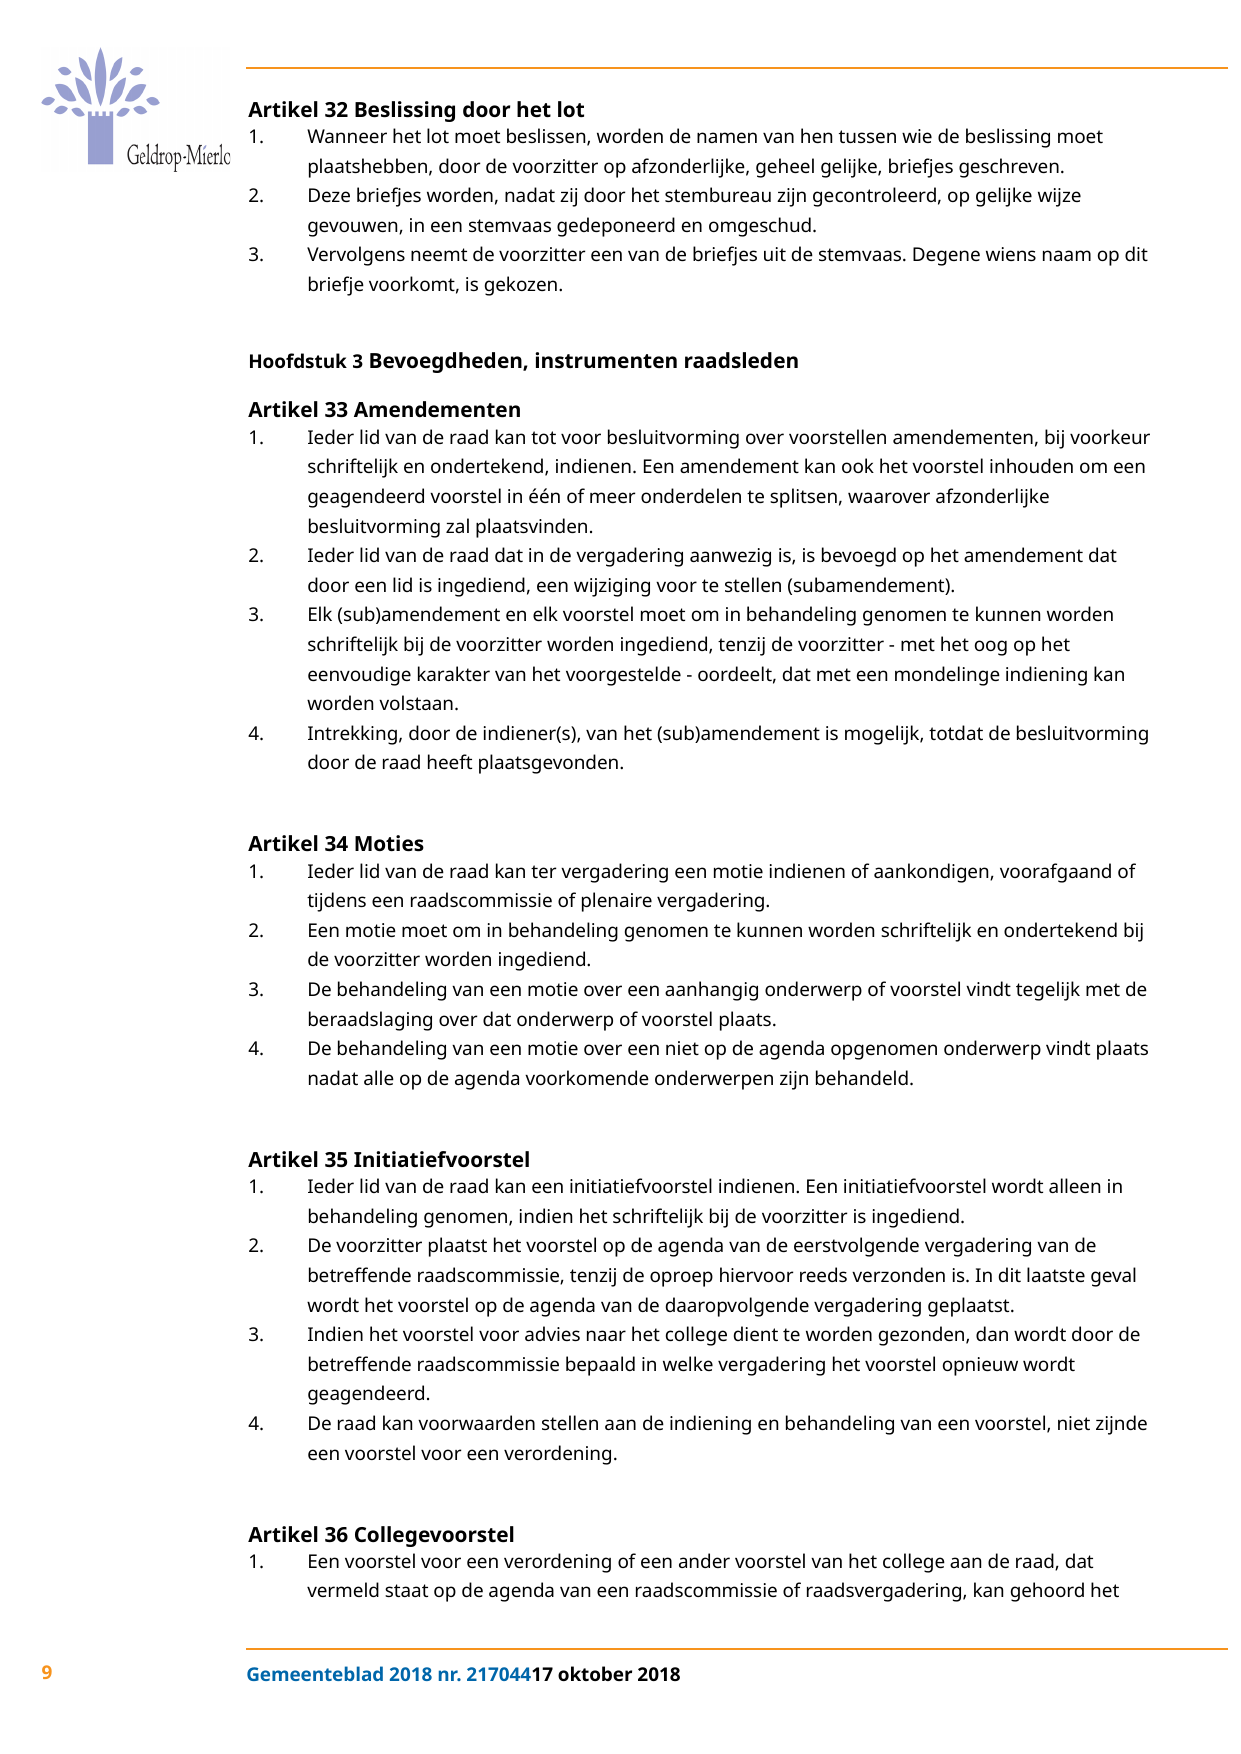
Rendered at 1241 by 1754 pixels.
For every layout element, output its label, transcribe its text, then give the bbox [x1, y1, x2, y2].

list De raad kan voorwaarden stellen aan de indiening en behandeling van een voorstel, niet zijnde een voorstel voor een verordening. [248, 1410, 1152, 1465]
list Ieder lid van de raad kan ter vergadering een motie indienen of aankondigen, voorafgaand of tijdens een raadscommissie of plenaire vergadering. [248, 858, 1152, 913]
list Wanneer het lot moet beslissen, worden de namen van hen tussen wie de beslissing moet plaatshebben, door de voorzitter op afzonderlijke, geheel gelijke, briefjes geschreven. [248, 123, 1152, 178]
text Artikel 33 Amendementen [248, 396, 1152, 424]
list De voorzitter plaatst het voorstel op de agenda van de eerstvolgende vergadering van de betreffende raadscommissie, tenzij de oproep hiervoor reeds verzonden is. In dit laatste geval wordt het voorstel op de agenda van de daaropvolgende vergadering geplaatst. [248, 1233, 1152, 1317]
text Artikel 32 Beslissing door het lot [248, 95, 1152, 123]
list De behandeling van een motie over een aanhangig onderwerp of voorstel vindt tegelijk met de beraadslaging over dat onderwerp of voorstel plaats. [248, 976, 1152, 1032]
list Ieder lid van de raad dat in de vergadering aanwezig is, is bevoegd op het amendement dat door een lid is ingediend, een wijziging voor te stellen (subamendement). [248, 542, 1152, 598]
list Een voorstel voor een verordening of een ander voorstel van het college aan de raad, dat vermeld staat op de agenda van een raadscommissie of raadsvergadering, kan gehoord het [248, 1548, 1152, 1603]
list Deze briefjes worden, nadat zij door het stembureau zijn gecontroleerd, op gelijke wijze gevouwen, in een stemvaas gedeponeerd en omgeschud. [248, 182, 1152, 238]
list Een motie moet om in behandeling genomen te kunnen worden schriftelijk en ondertekend bij de voorzitter worden ingediend. [248, 917, 1152, 972]
list Indien het voorstel voor advies naar het college dient te worden gezonden, dan wordt door de betreffende raadscommissie bepaald in welke vergadering het voorstel opnieuw wordt geagendeerd. [248, 1321, 1152, 1406]
text Artikel 36 Collegevoorstel [248, 1520, 1152, 1548]
text Hoofdstuk 3 Bevoegdheden, instrumenten raadsleden [248, 346, 1152, 375]
list Elk (sub)amendement en elk voorstel moet om in behandeling genomen te kunnen worden schriftelijk bij de voorzitter worden ingediend, tenzij de voorzitter - met het oog op het eenvoudige karakter van het voorgestelde - oordeelt, dat met een mondelinge indiening kan worden volstaan. [248, 602, 1152, 716]
list Ieder lid van de raad kan een initiatiefvoorstel indienen. Een initiatiefvoorstel wordt alleen in behandeling genomen, indien het schriftelijk bij de voorzitter is ingediend. [248, 1173, 1152, 1229]
picture [41, 47, 231, 172]
list De behandeling van een motie over een niet op de agenda opgenomen onderwerp vindt plaats nadat alle op de agenda voorkomende onderwerpen zijn behandeld. [248, 1035, 1152, 1091]
text Artikel 35 Initiatiefvoorstel [248, 1145, 1152, 1173]
text Artikel 34 Moties [248, 829, 1152, 858]
list Ieder lid van de raad kan tot voor besluitvorming over voorstellen amendementen, bij voorkeur schriftelijk en ondertekend, indienen. Een amendement kan ook het voorstel inhouden om een geagendeerd voorstel in één of meer onderdelen te splitsen, waarover afzonderlijke besluitvorming zal plaatsvinden. [248, 424, 1152, 538]
list Vervolgens neemt de voorzitter een van de briefjes uit de stemvaas. Degene wiens naam op dit briefje voorkomt, is gekozen. [248, 242, 1152, 297]
list Intrekking, door de indiener(s), van het (sub)amendement is mogelijk, totdat de besluitvorming door de raad heeft plaatsgevonden. [248, 720, 1152, 775]
